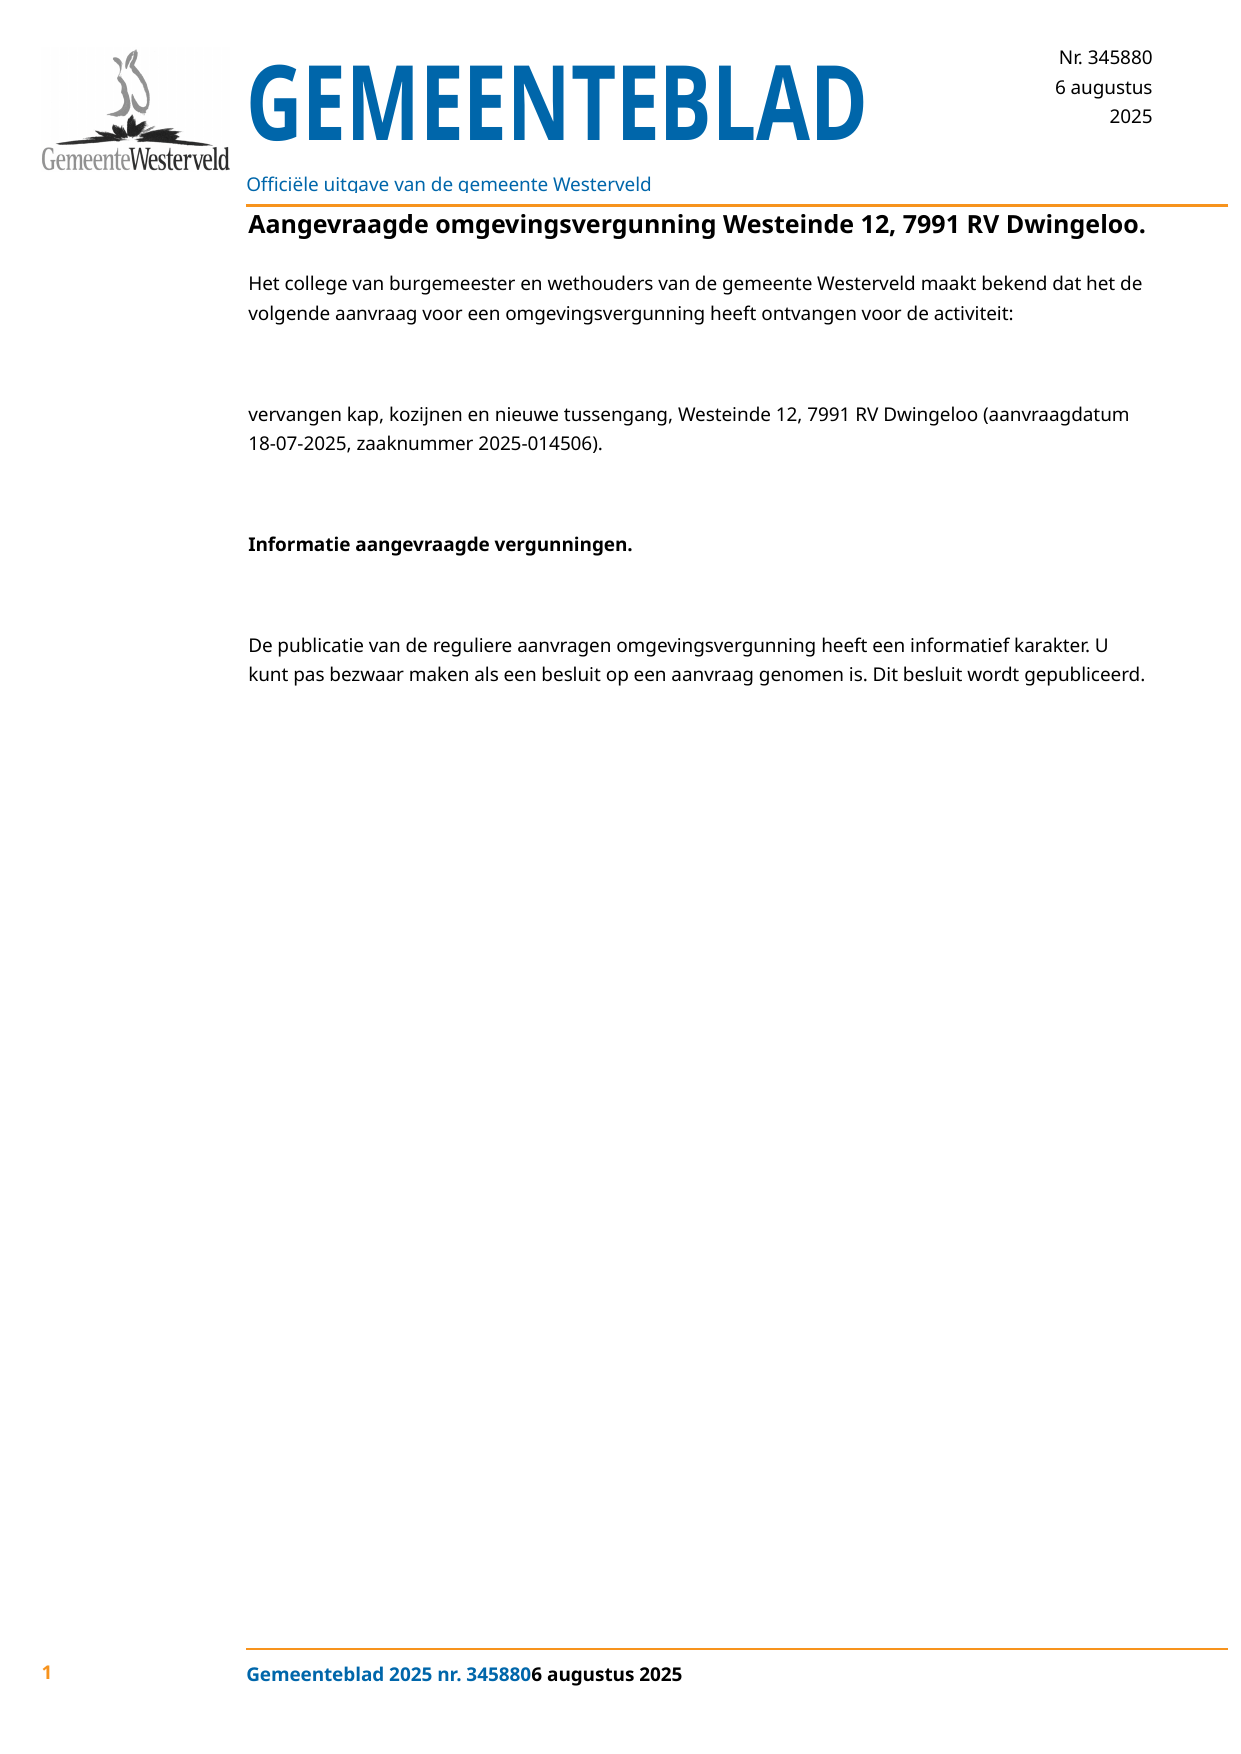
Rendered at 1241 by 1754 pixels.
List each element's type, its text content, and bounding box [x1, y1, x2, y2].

text Aangevraagde omgevingsvergunning Westeinde 12, 7991 RV Dwingeloo. [248, 207, 1152, 241]
text Informatie aangevraagde vergunningen. [248, 531, 1152, 557]
text vervangen kap, kozijnen en nieuwe tussengang, Westeinde 12, 7991 RV Dwingeloo (aanvraagdatum 18-07-2025, zaaknummer 2025-014506). [248, 401, 1152, 456]
text Het college van burgemeester en wethouders van de gemeente Westerveld maakt bekend dat het de volgende aanvraag voor een omgevingsvergunning heeft ontvangen voor de activiteit: [248, 270, 1152, 326]
text De publicatie van de reguliere aanvragen omgevingsvergunning heeft een informatief karakter. U kunt pas bezwaar maken als een besluit op een aanvraag genomen is. Dit besluit wordt gepubliceerd. [248, 632, 1152, 687]
picture [41, 47, 231, 172]
